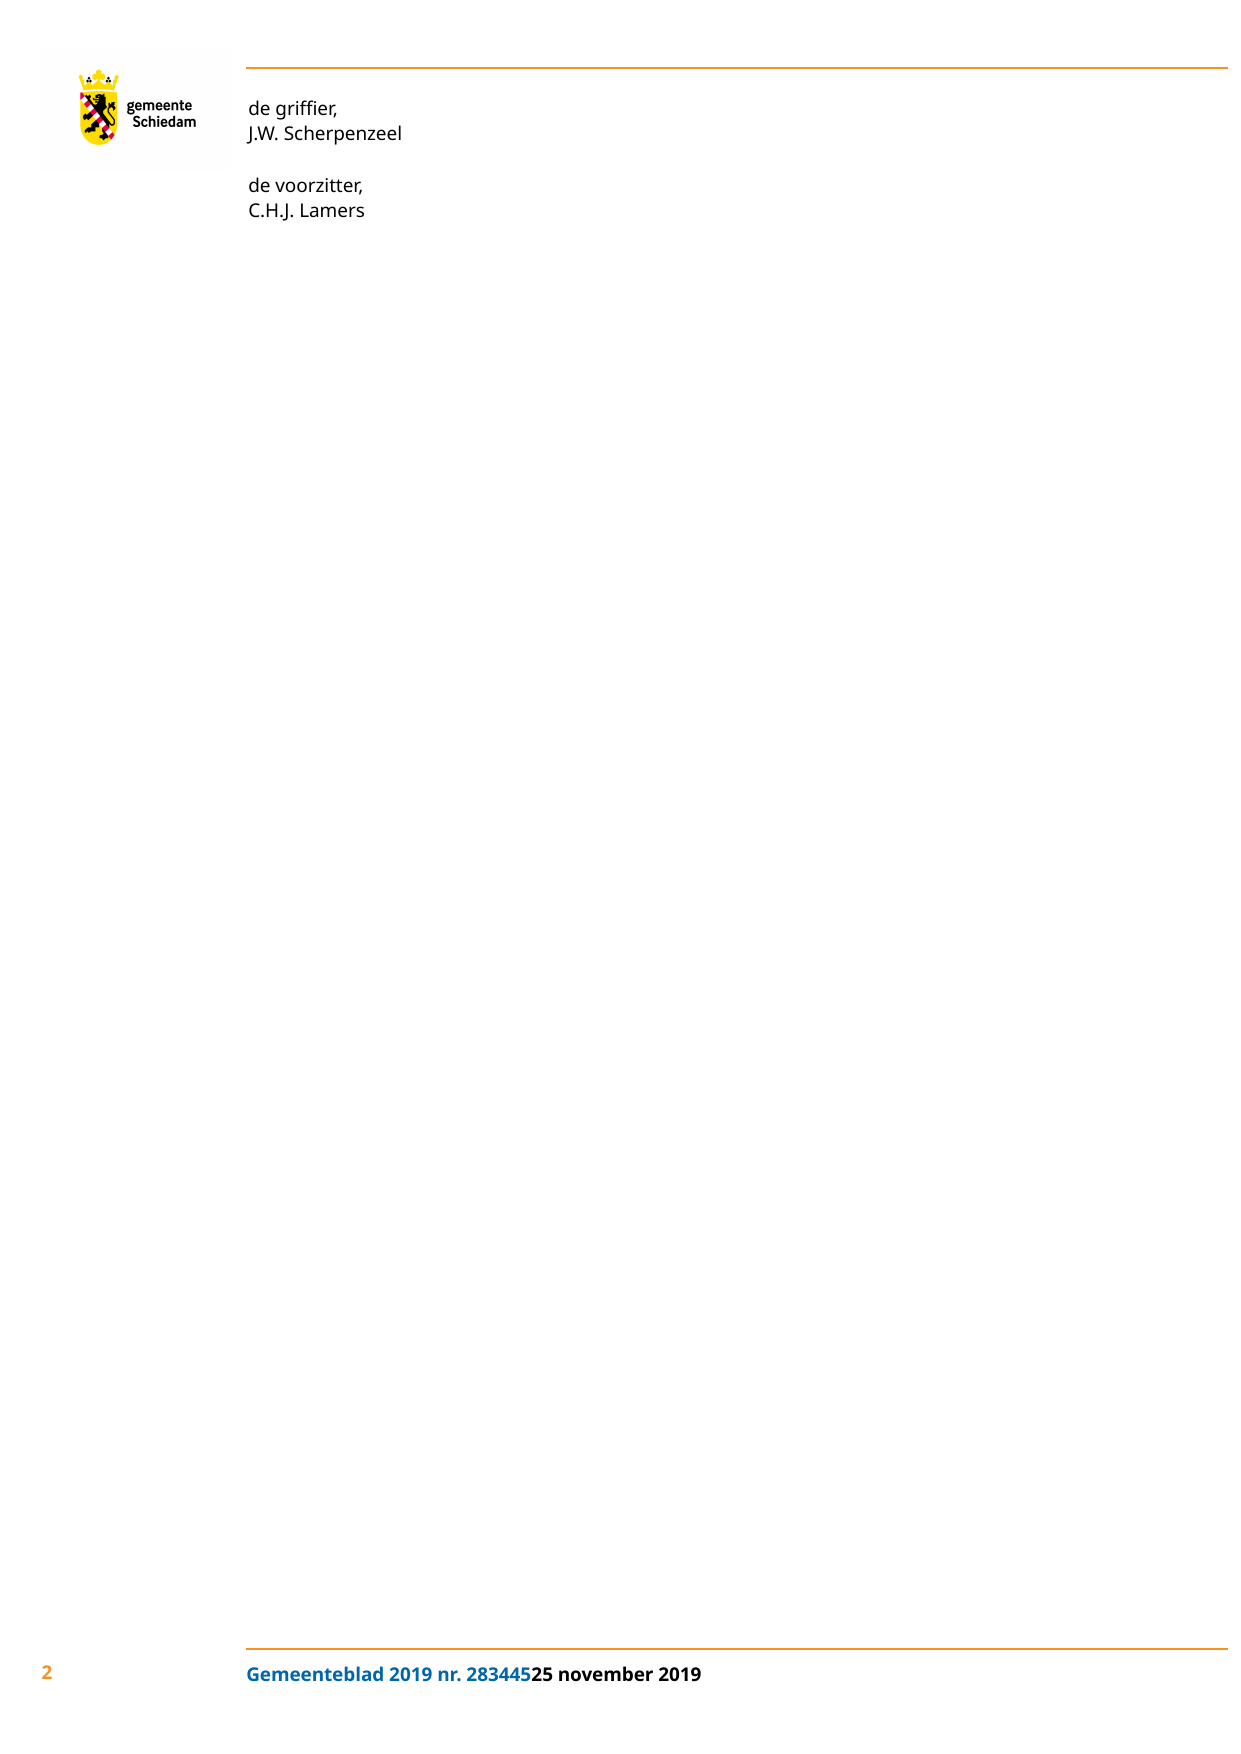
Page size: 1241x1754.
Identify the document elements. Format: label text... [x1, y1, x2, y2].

text de griffier, [248, 95, 1152, 121]
text J.W. Scherpenzeel [248, 121, 1152, 146]
text C.H.J. Lamers [248, 198, 1152, 223]
text de voorzitter, [248, 172, 1152, 198]
picture [41, 47, 231, 172]
